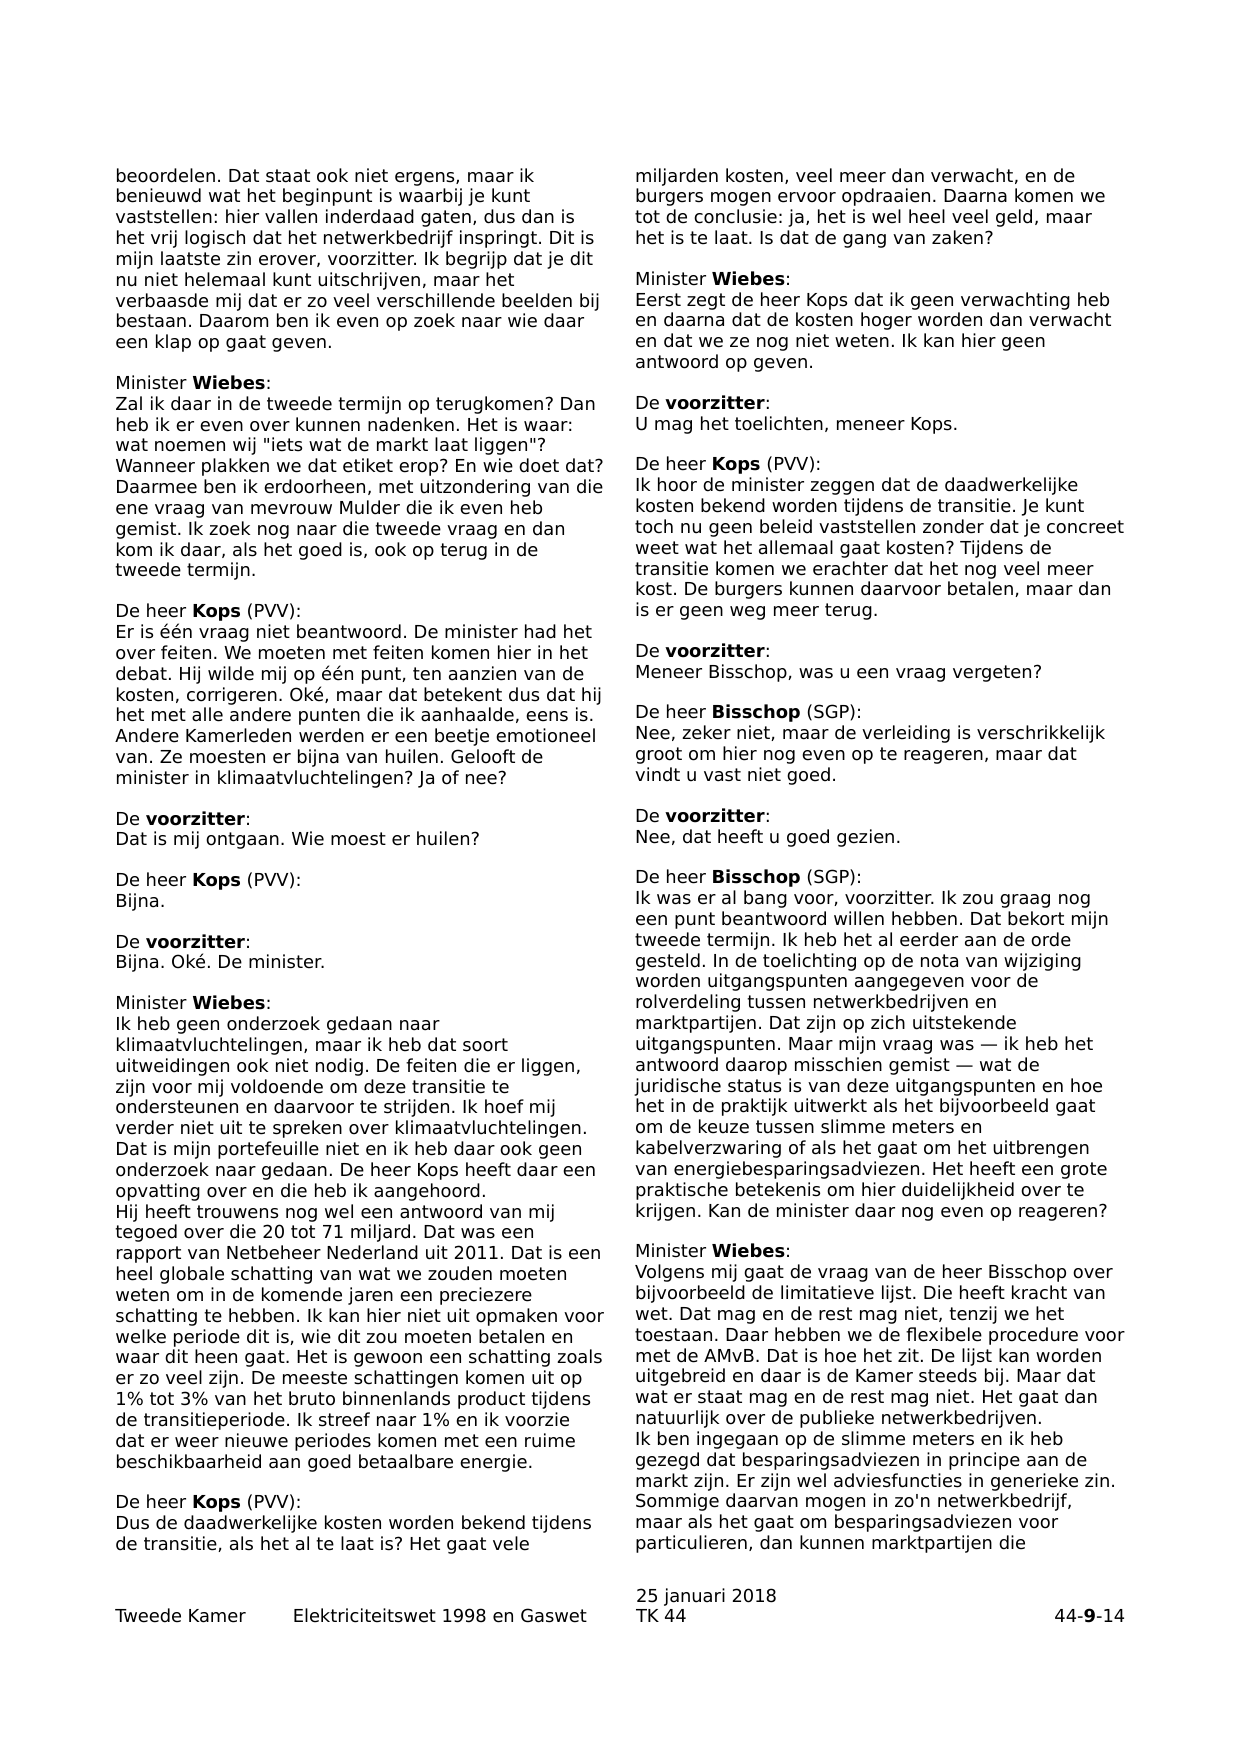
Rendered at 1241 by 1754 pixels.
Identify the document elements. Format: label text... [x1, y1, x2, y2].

text De voorzitter: [635, 641, 1125, 662]
text De heer Kops (PVV): [635, 454, 1125, 475]
text Ik heb geen onderzoek gedaan naar klimaatvluchtelingen, maar ik heb dat soort uitweidingen ook niet nodig. De feiten die er liggen, zijn voor mij voldoende om deze transitie te ondersteunen en daarvoor te strijden. Ik hoef mij verder niet uit te spreken over klimaatvluchtelingen. Dat is mijn portefeuille niet en ik heb daar ook geen onderzoek naar gedaan. De heer Kops heeft daar een opvatting over en die heb ik aangehoord. [115, 1014, 605, 1201]
text De heer Kops (PVV): [115, 1492, 605, 1513]
text De voorzitter: [115, 808, 605, 829]
text Nee, dat heeft u goed gezien. [635, 826, 1125, 847]
text De voorzitter: [115, 932, 605, 952]
text De heer Kops (PVV): [115, 601, 605, 622]
text Zal ik daar in de tweede termijn op terugkomen? Dan heb ik er even over kunnen nadenken. Het is waar: wat noemen wij "iets wat de markt laat liggen"? Wanneer plakken we dat etiket erop? En wie doet dat? [115, 393, 605, 477]
text Nee, zeker niet, maar de verleiding is verschrikkelijk groot om hier nog even op te reageren, maar dat vindt u vast niet goed. [635, 723, 1125, 786]
text Volgens mij gaat de vraag van de heer Bisschop over bijvoorbeeld de limitatieve lijst. Die heeft kracht van wet. Dat mag en de rest mag niet, tenzij we het toestaan. Daar hebben we de flexibele procedure voor met de AMvB. Dat is hoe het zit. De lijst kan worden uitgebreid en daar is de Kamer steeds bij. Maar dat wat er staat mag en de rest mag niet. Het gaat dan natuurlijk over de publieke netwerkbedrijven. [635, 1262, 1125, 1429]
text Dat is mij ontgaan. Wie moest er huilen? [115, 829, 605, 850]
text Minister Wiebes: [115, 373, 605, 393]
text De voorzitter: [635, 393, 1125, 413]
text Daarmee ben ik erdoorheen, met uitzondering van die ene vraag van mevrouw Mulder die ik even heb gemist. Ik zoek nog naar die tweede vraag en dan kom ik daar, als het goed is, ook op terug in de tweede termijn. [115, 477, 605, 581]
text De heer Bisschop (SGP): [635, 702, 1125, 723]
text Minister Wiebes: [635, 269, 1125, 289]
text Ik was er al bang voor, voorzitter. Ik zou graag nog een punt beantwoord willen hebben. Dat bekort mijn tweede termijn. Ik heb het al eerder aan de orde gesteld. In de toelichting op de nota van wijziging worden uitgangspunten aangegeven voor de rolverdeling tussen netwerkbedrijven en marktpartijen. Dat zijn op zich uitstekende uitgangspunten. Maar mijn vraag was — ik heb het antwoord daarop misschien gemist — wat de juridische status is van deze uitgangspunten en hoe het in de praktijk uitwerkt als het bijvoorbeeld gaat om de keuze tussen slimme meters en kabelverzwaring of als het gaat om het uitbrengen van energiebesparingsadviezen. Het heeft een grote praktische betekenis om hier duidelijkheid over te krijgen. Kan de minister daar nog even op reageren? [635, 888, 1125, 1221]
text Bijna. Oké. De minister. [115, 952, 605, 973]
text De heer Kops (PVV): [115, 870, 605, 891]
text beoordelen. Dat staat ook niet ergens, maar ik benieuwd wat het beginpunt is waarbij je kunt vaststellen: hier vallen inderdaad gaten, dus dan is het vrij logisch dat het netwerkbedrijf inspringt. Dit is mijn laatste zin erover, voorzitter. Ik begrijp dat je dit nu niet helemaal kunt uitschrijven, maar het verbaasde mij dat er zo veel verschillende beelden bij bestaan. Daarom ben ik even op zoek naar wie daar een klap op gaat geven. [115, 165, 605, 353]
text Minister Wiebes: [115, 993, 605, 1014]
text Eerst zegt de heer Kops dat ik geen verwachting heb en daarna dat de kosten hoger worden dan verwacht en dat we ze nog niet weten. Ik kan hier geen antwoord op geven. [635, 289, 1125, 373]
text Hij heeft trouwens nog wel een antwoord van mij tegoed over die 20 tot 71 miljard. Dat was een rapport van Netbeheer Nederland uit 2011. Dat is een heel globale schatting van wat we zouden moeten weten om in de komende jaren een preciezere schatting te hebben. Ik kan hier niet uit opmaken voor welke periode dit is, wie dit zou moeten betalen en waar dit heen gaat. Het is gewoon een schatting zoals er zo veel zijn. De meeste schattingen komen uit op 1% tot 3% van het bruto binnenlands product tijdens de transitieperiode. Ik streef naar 1% en ik voorzie dat er weer nieuwe periodes komen met een ruime beschikbaarheid aan goed betaalbare energie. [115, 1201, 605, 1472]
text Minister Wiebes: [635, 1241, 1125, 1262]
text De heer Bisschop (SGP): [635, 867, 1125, 888]
text Dus de daadwerkelijke kosten worden bekend tijdens de transitie, als het al te laat is? Het gaat vele [115, 1513, 605, 1554]
text Ik ben ingegaan op de slimme meters en ik heb gezegd dat besparingsadviezen in principe aan de markt zijn. Er zijn wel adviesfuncties in generieke zin. Sommige daarvan mogen in zo'n netwerkbedrijf, maar als het gaat om besparingsadviezen voor particulieren, dan kunnen marktpartijen die [635, 1429, 1125, 1554]
text De voorzitter: [635, 806, 1125, 826]
text Er is één vraag niet beantwoord. De minister had het over feiten. We moeten met feiten komen hier in het debat. Hij wilde mij op één punt, ten aanzien van de kosten, corrigeren. Oké, maar dat betekent dus dat hij het met alle andere punten die ik aanhaalde, eens is. Andere Kamerleden werden er een beetje emotioneel van. Ze moesten er bijna van huilen. Gelooft de minister in klimaatvluchtelingen? Ja of nee? [115, 622, 605, 788]
text Ik hoor de minister zeggen dat de daadwerkelijke kosten bekend worden tijdens de transitie. Je kunt toch nu geen beleid vaststellen zonder dat je concreet weet wat het allemaal gaat kosten? Tijdens de transitie komen we erachter dat het nog veel meer kost. De burgers kunnen daarvoor betalen, maar dan is er geen weg meer terug. [635, 475, 1125, 621]
text miljarden kosten, veel meer dan verwacht, en de burgers mogen ervoor opdraaien. Daarna komen we tot de conclusie: ja, het is wel heel veel geld, maar het is te laat. Is dat de gang van zaken? [635, 165, 1125, 249]
text Bijna. [115, 891, 605, 912]
text Meneer Bisschop, was u een vraag vergeten? [635, 662, 1125, 682]
text U mag het toelichten, meneer Kops. [635, 413, 1125, 434]
